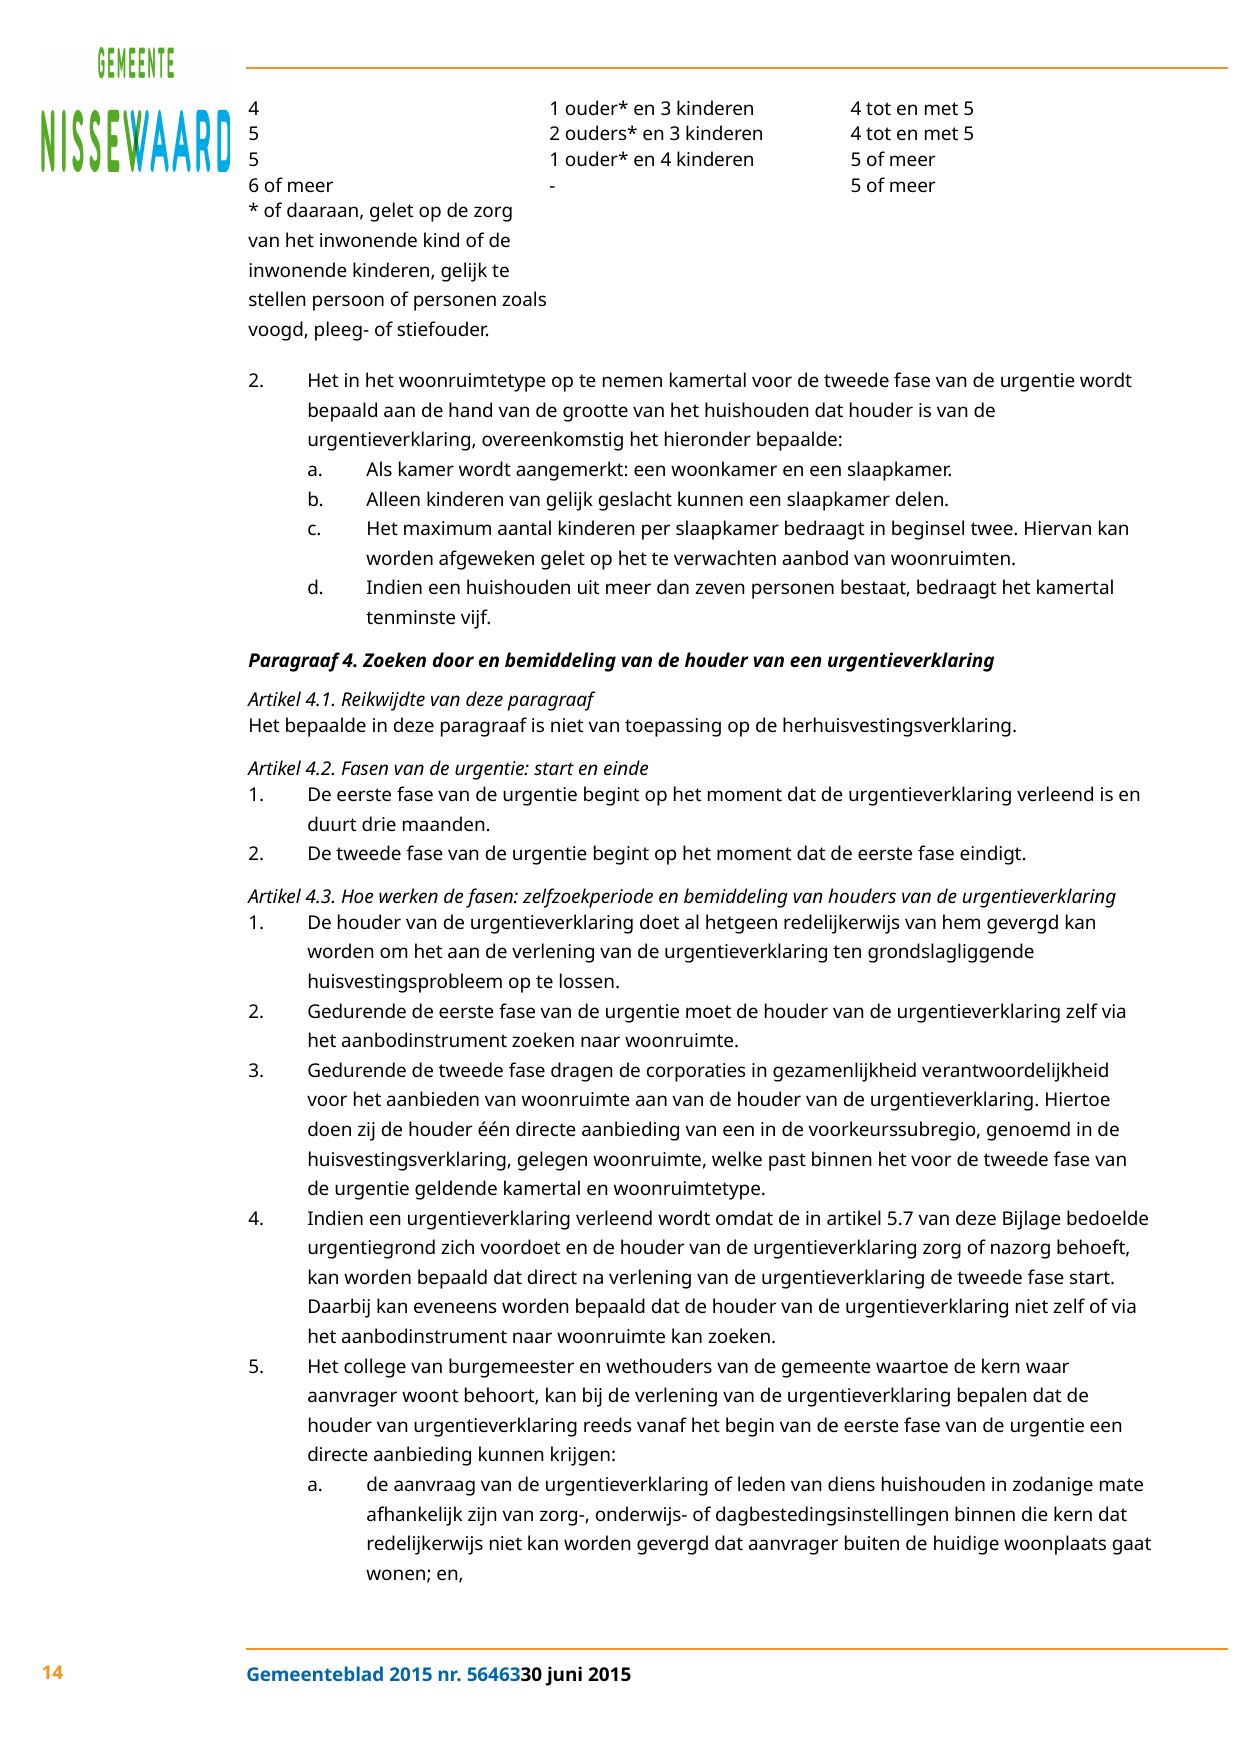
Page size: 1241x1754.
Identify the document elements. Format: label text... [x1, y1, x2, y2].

table_cell 4 tot en met 5 [850, 95, 1152, 121]
list Gedurende de eerste fase van de urgentie moet de houder van de urgentieverklaring zelf via het aanbodinstrument zoeken naar woonruimte. [248, 998, 1152, 1053]
text Artikel 4.1. Reikwijdte van deze paragraaf [248, 687, 1152, 712]
text Artikel 4.2. Fasen van de urgentie: start en einde [248, 755, 1152, 781]
table_cell 4 [248, 95, 549, 121]
table_cell 5 [248, 121, 549, 146]
list Als kamer wordt aangemerkt: een woonkamer en een slaapkamer. [307, 456, 1152, 482]
picture [201, 122, 206, 138]
table_cell 2 ouders* en 3 kinderen [549, 121, 850, 146]
table_cell 6 of meer [248, 172, 549, 198]
picture [176, 157, 187, 172]
table_cell 5 of meer [850, 172, 1152, 198]
list de aanvraag van de urgentieverklaring of leden van diens huishouden in zodanige mate afhankelijk zijn van zorg-, onderwijs- of dagbestedingsinstellingen binnen die kern dat redelijkerwijs niet kan worden gevergd dat aanvrager buiten de huidige woonplaats gaat wonen; en, [307, 1471, 1152, 1586]
table_cell 5 of meer [850, 146, 1152, 172]
table_cell * of daaraan, gelet op de zorg van het inwonende kind of de inwonende kinderen, gelijk te stellen persoon of personen zoals voogd, pleeg- of stiefouder. [248, 198, 549, 342]
text Het bepaalde in deze paragraaf is niet van toepassing op de herhuisvestingsverklaring. [248, 712, 1152, 738]
list Indien een huishouden uit meer dan zeven personen bestaat, bedraagt het kamertal tenminste vijf. [307, 574, 1152, 630]
table_cell - [549, 172, 850, 198]
text Paragraaf 4. Zoeken door en bemiddeling van de houder van een urgentieverklaring [248, 647, 1152, 673]
list Het maximum aantal kinderen per slaapkamer bedraagt in beginsel twee. Hiervan kan worden afgeweken gelet op het te verwachten aanbod van woonruimten. [307, 515, 1152, 571]
table_cell 5 [248, 146, 549, 172]
list Indien een urgentieverklaring verleend wordt omdat de in artikel 5.7 van deze Bijlage bedoelde urgentiegrond zich voordoet en de houder van de urgentieverklaring zorg of nazorg behoeft, kan worden bepaald dat direct na verlening van de urgentieverklaring de tweede fase start. Daarbij kan eveneens worden bepaald dat de houder van de urgentieverklaring niet zelf of via het aanbodinstrument naar woonruimte kan zoeken. [248, 1205, 1152, 1349]
list Het college van burgemeester en wethouders van de gemeente waartoe de kern waar aanvrager woont behoort, kan bij de verlening van de urgentieverklaring bepalen dat de houder van urgentieverklaring reeds vanaf het begin van de eerste fase van de urgentie een directe aanbieding kunnen krijgen: [248, 1353, 1152, 1467]
picture [222, 122, 227, 160]
text Artikel 4.3. Hoe werken de fasen: zelfzoekperiode en bemiddeling van houders van de urgentieverklaring [248, 883, 1152, 909]
list Gedurende de tweede fase dragen de corporaties in gezamenlijkheid verantwoordelijkheid voor het aanbieden van woonruimte aan van de houder van de urgentieverklaring. Hiertoe doen zij de houder één directe aanbieding van een in de voorkeurssubregio, genoemd in de huisvestingsverklaring, gelegen woonruimte, welke past binnen het voor de tweede fase van de urgentie geldende kamertal en woonruimtetype. [248, 1057, 1152, 1201]
table_cell 1 ouder* en 3 kinderen [549, 95, 850, 121]
list De tweede fase van de urgentie begint op het moment dat de eerste fase eindigt. [248, 840, 1152, 866]
list Het in het woonruimtetype op te nemen kamertal voor de tweede fase van de urgentie wordt bepaald aan de hand van de grootte van het huishouden dat houder is van de urgentieverklaring, overeenkomstig het hieronder bepaalde: [248, 367, 1152, 452]
picture [200, 151, 206, 172]
table_cell 4 tot en met 5 [850, 121, 1152, 146]
list Alleen kinderen van gelijk geslacht kunnen een slaapkamer delen. [307, 486, 1152, 512]
list De houder van de urgentieverklaring doet al hetgeen redelijkerwijs van hem gevergd kan worden om het aan de verlening van de urgentieverklaring ten grondslagliggende huisvestingsprobleem op te lossen. [248, 909, 1152, 994]
picture [154, 157, 165, 172]
picture [41, 47, 231, 172]
list De eerste fase van de urgentie begint op het moment dat de urgentieverklaring verleend is en duurt drie maanden. [248, 781, 1152, 836]
table_cell 1 ouder* en 4 kinderen [549, 146, 850, 172]
